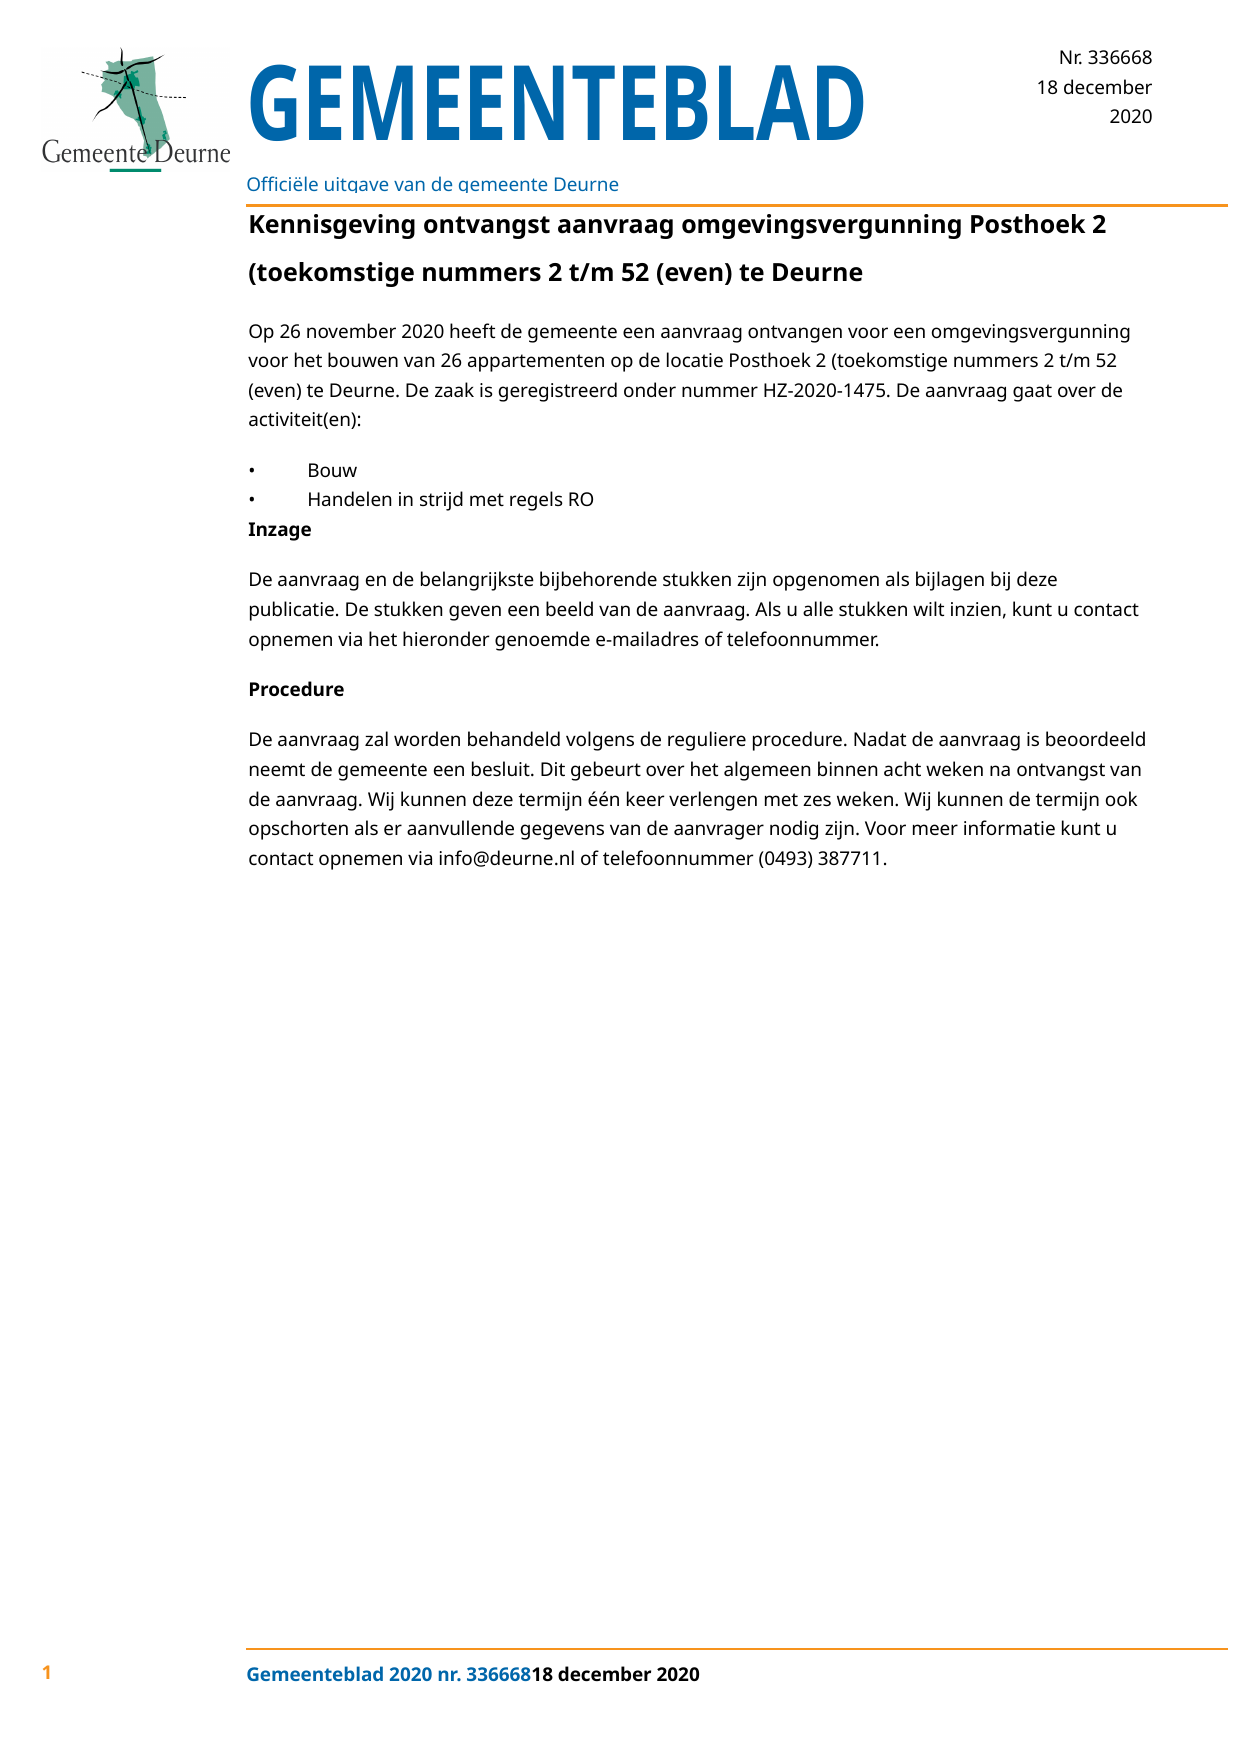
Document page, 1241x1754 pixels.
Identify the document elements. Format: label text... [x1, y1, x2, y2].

text Op 26 november 2020 heeft de gemeente een aanvraag ontvangen voor een omgevingsvergunning voor het bouwen van 26 appartementen op de locatie Posthoek 2 (toekomstige nummers 2 t/m 52 (even) te Deurne. De zaak is geregistreerd onder nummer HZ-2020-1475. De aanvraag gaat over de activiteit(en): [248, 318, 1152, 432]
text Inzage [248, 516, 1152, 542]
text Kennisgeving ontvangst aanvraag omgevingsvergunning Posthoek 2 (toekomstige nummers 2 t/m 52 (even) te Deurne [248, 207, 1152, 288]
list Bouw [248, 457, 1152, 483]
picture [41, 47, 231, 172]
text De aanvraag zal worden behandeld volgens de reguliere procedure. Nadat de aanvraag is beoordeeld neemt de gemeente een besluit. Dit gebeurt over het algemeen binnen acht weken na ontvangst van de aanvraag. Wij kunnen deze termijn één keer verlengen met zes weken. Wij kunnen de termijn ook opschorten als er aanvullende gegevens van de aanvrager nodig zijn. Voor meer informatie kunt u contact opnemen via info@deurne.nl of telefoonnummer (0493) 387711. [248, 727, 1152, 871]
list Handelen in strijd met regels RO [248, 487, 1152, 512]
text De aanvraag en de belangrijkste bijbehorende stukken zijn opgenomen als bijlagen bij deze publicatie. De stukken geven een beeld van de aanvraag. Als u alle stukken wilt inzien, kunt u contact opnemen via het hieronder genoemde e-mailadres of telefoonnummer. [248, 567, 1152, 652]
text Procedure [248, 676, 1152, 702]
